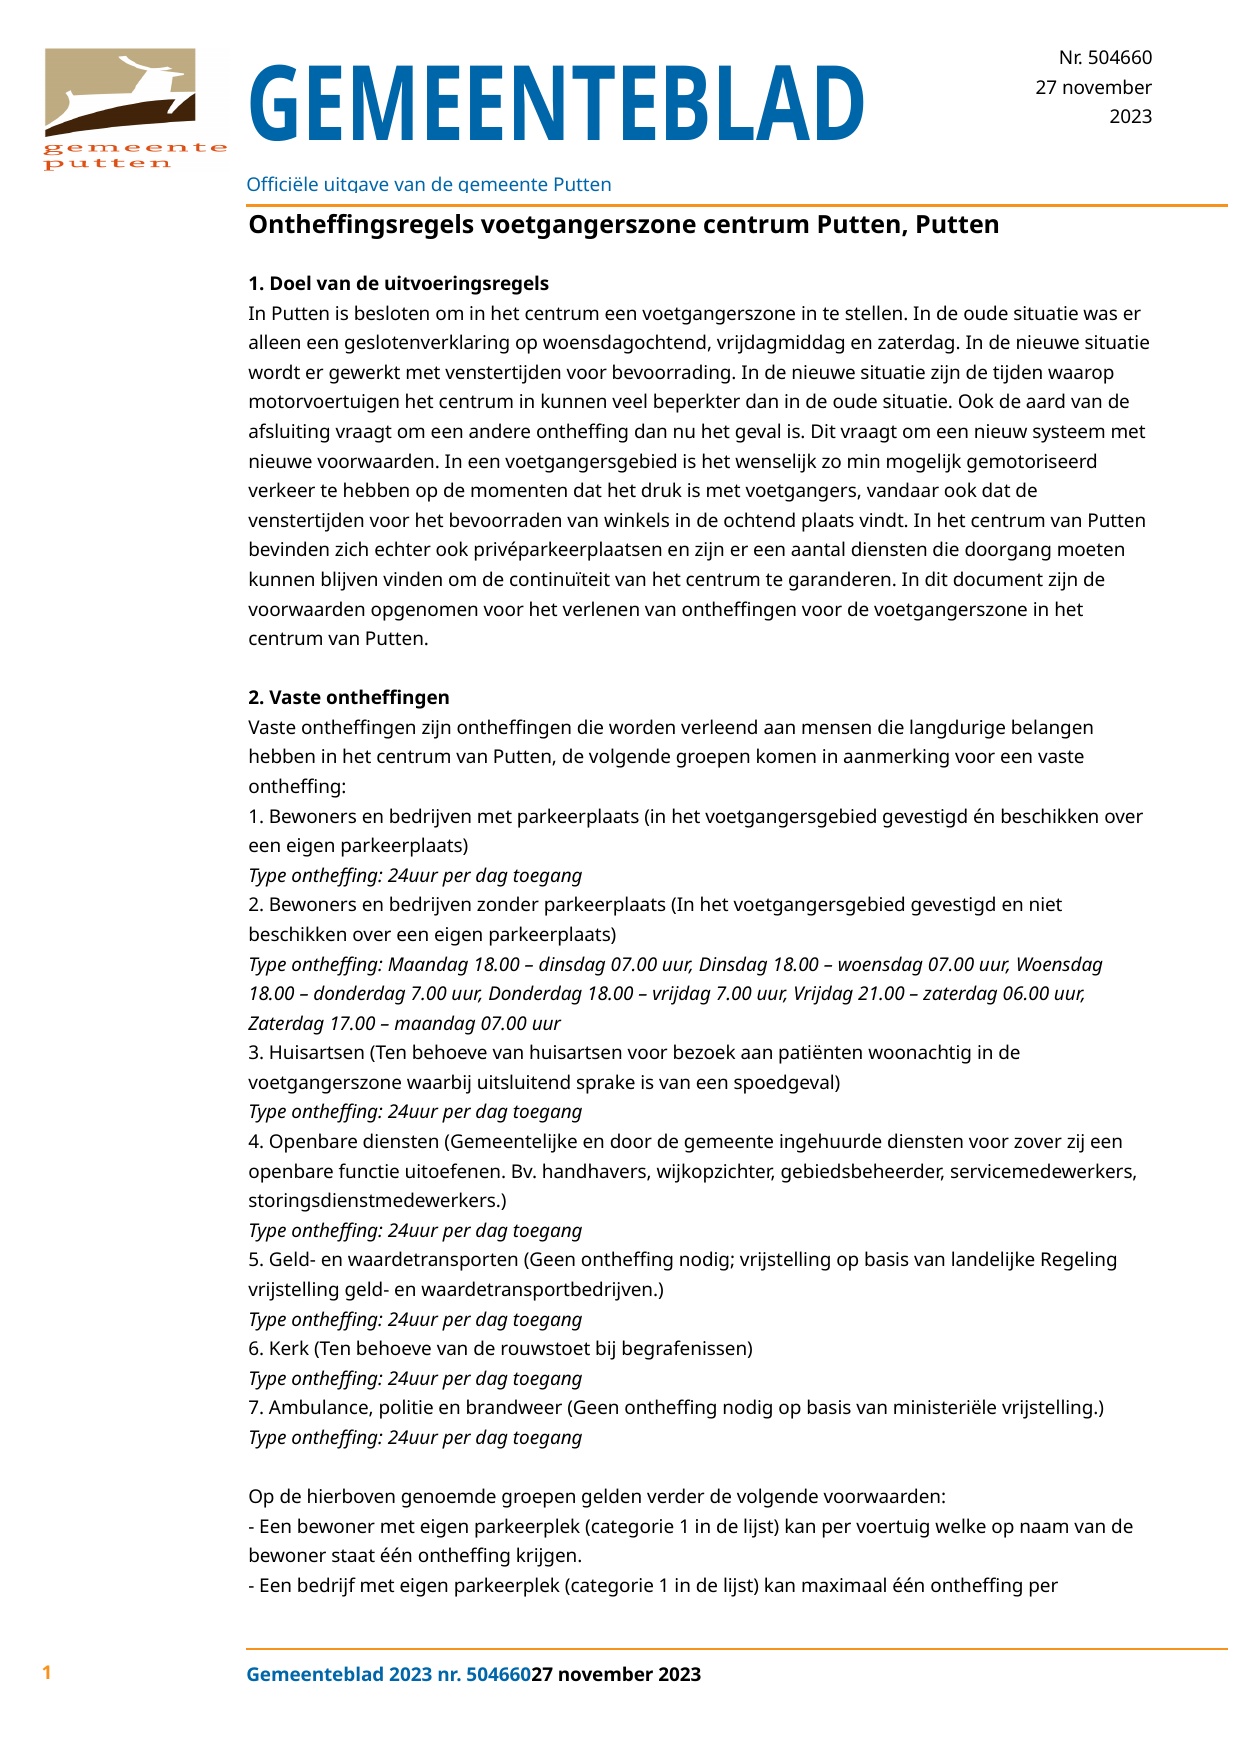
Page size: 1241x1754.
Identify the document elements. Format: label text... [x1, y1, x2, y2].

text Type ontheffing: Maandag 18.00 – dinsdag 07.00 uur, Dinsdag 18.00 – woensdag 07.00 uur, Woensdag 18.00 – donderdag 7.00 uur, Donderdag 18.00 – vrijdag 7.00 uur, Vrijdag 21.00 – zaterdag 06.00 uur, Zaterdag 17.00 – maandag 07.00 uur [248, 951, 1152, 1036]
text Op de hierboven genoemde groepen gelden verder de volgende voorwaarden: [248, 1483, 1152, 1509]
picture [41, 47, 231, 172]
text 2. Vaste ontheffingen [248, 684, 1152, 710]
text Type ontheffing: 24uur per dag toegang [248, 1306, 1152, 1331]
text 5. Geld- en waardetransporten (Geen ontheffing nodig; vrijstelling op basis van landelijke Regeling vrijstelling geld- en waardetransportbedrijven.) [248, 1247, 1152, 1302]
text 3. Huisartsen (Ten behoeve van huisartsen voor bezoek aan patiënten woonachtig in de voetgangerszone waarbij uitsluitend sprake is van een spoedgeval) [248, 1039, 1152, 1095]
text 2. Bewoners en bedrijven zonder parkeerplaats (In het voetgangersgebied gevestigd en niet beschikken over een eigen parkeerplaats) [248, 892, 1152, 947]
text 1. Bewoners en bedrijven met parkeerplaats (in het voetgangersgebied gevestigd én beschikken over een eigen parkeerplaats) [248, 803, 1152, 858]
text Type ontheffing: 24uur per dag toegang [248, 862, 1152, 888]
text Ontheffingsregels voetgangerszone centrum Putten, Putten [248, 207, 1152, 241]
text 1. Doel van de uitvoeringsregels [248, 270, 1152, 296]
text In Putten is besloten om in het centrum een voetgangerszone in te stellen. In de oude situatie was er alleen een geslotenverklaring op woensdagochtend, vrijdagmiddag en zaterdag. In de nieuwe situatie wordt er gewerkt met venstertijden voor bevoorrading. In de nieuwe situatie zijn de tijden waarop motorvoertuigen het centrum in kunnen veel beperkter dan in de oude situatie. Ook de aard van de afsluiting vraagt om een andere ontheffing dan nu het geval is. Dit vraagt om een nieuw systeem met nieuwe voorwaarden. In een voetgangersgebied is het wenselijk zo min mogelijk gemotoriseerd verkeer te hebben op de momenten dat het druk is met voetgangers, vandaar ook dat de venstertijden voor het bevoorraden van winkels in de ochtend plaats vindt. In het centrum van Putten bevinden zich echter ook privéparkeerplaatsen en zijn er een aantal diensten die doorgang moeten kunnen blijven vinden om de continuïteit van het centrum te garanderen. In dit document zijn de voorwaarden opgenomen voor het verlenen van ontheffingen voor de voetgangerszone in het centrum van Putten. [248, 300, 1152, 651]
text Vaste ontheffingen zijn ontheffingen die worden verleend aan mensen die langdurige belangen hebben in het centrum van Putten, de volgende groepen komen in aanmerking voor een vaste ontheffing: [248, 714, 1152, 799]
text - Een bewoner met eigen parkeerplek (categorie 1 in de lijst) kan per voertuig welke op naam van de bewoner staat één ontheffing krijgen. [248, 1513, 1152, 1568]
text 4. Openbare diensten (Gemeentelijke en door de gemeente ingehuurde diensten voor zover zij een openbare functie uitoefenen. Bv. handhavers, wijkopzichter, gebiedsbeheerder, servicemedewerkers, storingsdienstmedewerkers.) [248, 1128, 1152, 1213]
text 6. Kerk (Ten behoeve van de rouwstoet bij begrafenissen) [248, 1335, 1152, 1361]
text - Een bedrijf met eigen parkeerplek (categorie 1 in de lijst) kan maximaal één ontheffing per [248, 1572, 1152, 1598]
text Type ontheffing: 24uur per dag toegang [248, 1424, 1152, 1450]
text Type ontheffing: 24uur per dag toegang [248, 1099, 1152, 1124]
text Type ontheffing: 24uur per dag toegang [248, 1365, 1152, 1391]
text 7. Ambulance, politie en brandweer (Geen ontheffing nodig op basis van ministeriële vrijstelling.) [248, 1394, 1152, 1420]
text Type ontheffing: 24uur per dag toegang [248, 1217, 1152, 1243]
